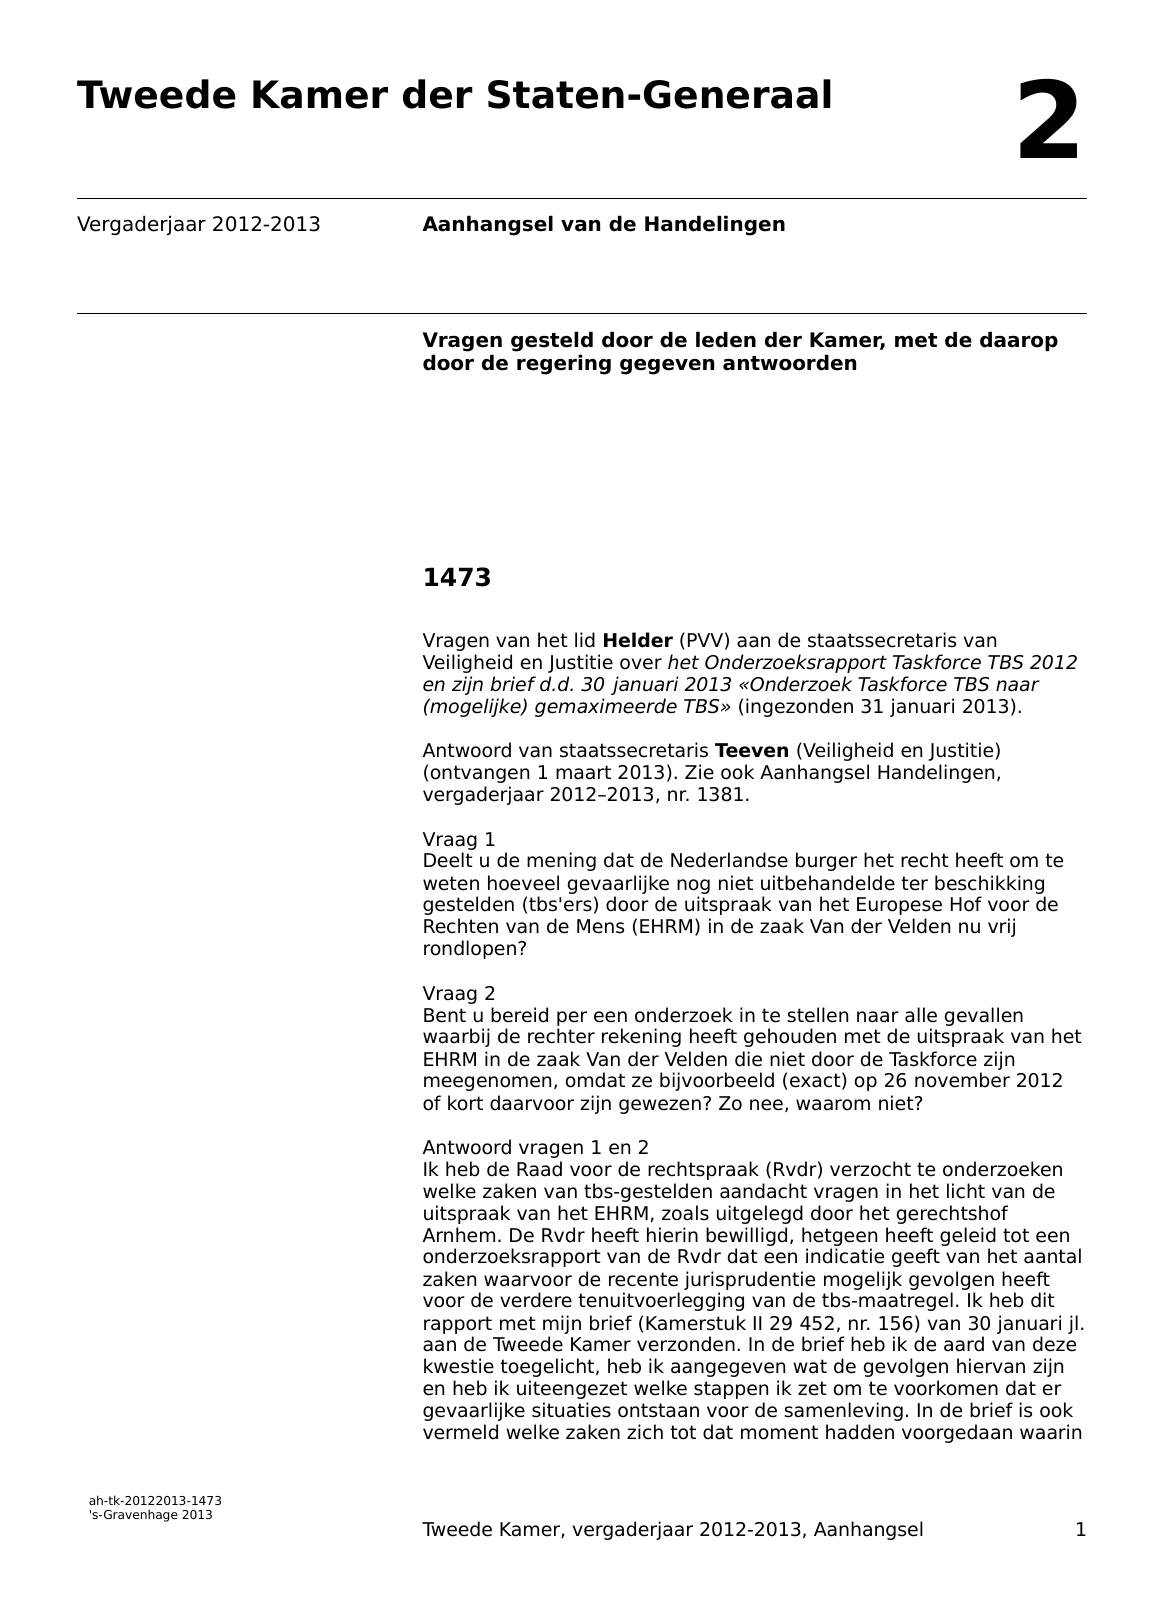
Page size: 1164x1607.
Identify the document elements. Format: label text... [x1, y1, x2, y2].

text ah-tk-20122013-1473 [88, 1494, 323, 1508]
table_cell Vragen gesteld door de leden der Kamer, met de daarop door de regering gegeven antwoorden [422, 314, 1087, 375]
text Vraag 1 [422, 828, 1087, 850]
text Vragen van het lid Helder (PVV) aan de staatssecretaris van Veiligheid en Justitie over het Onderzoeksrapport Taskforce TBS 2012 en zijn brief d.d. 30 januari 2013 «Onderzoek Taskforce TBS naar (mogelijke) gemaximeerde TBS» (ingezonden 31 januari 2013). [422, 630, 1087, 718]
text 's-Gravenhage 2013 [88, 1508, 323, 1522]
table_header Tweede Kamer der Staten-Generaal [77, 59, 886, 198]
text Ik heb de Raad voor de rechtspraak (Rvdr) verzocht te onderzoeken welke zaken van tbs-gestelden aandacht vragen in het licht van de uitspraak van het EHRM, zoals uitgelegd door het gerechtshof Arnhem. De Rvdr heeft hierin bewilligd, hetgeen heeft geleid tot een onderzoeksrapport van de Rvdr dat een indicatie geeft van het aantal zaken waarvoor de recente jurisprudentie mogelijk gevolgen heeft voor de verdere tenuitvoerlegging van de tbs-maatregel. Ik heb dit rapport met mijn brief (Kamerstuk II 29 452, nr. 156) van 30 januari jl. aan de Tweede Kamer verzonden. In de brief heb ik de aard van deze kwestie toegelicht, heb ik aangegeven wat de gevolgen hiervan zijn en heb ik uiteengezet welke stappen ik zet om te voorkomen dat er gevaarlijke situaties ontstaan voor de samenleving. In de brief is ook vermeld welke zaken zich tot dat moment hadden voorgedaan waarin [422, 1158, 1087, 1444]
text Antwoord van staatssecretaris Teeven (Veiligheid en Justitie) (ontvangen 1 maart 2013). Zie ook Aanhangsel Handelingen, vergaderjaar 2012–2013, nr. 1381. [422, 740, 1087, 806]
table_cell Aanhangsel van de Handelingen [422, 199, 1087, 313]
text Antwoord vragen 1 en 2 [422, 1137, 1087, 1158]
text Deelt u de mening dat de Nederlandse burger het recht heeft om te weten hoeveel gevaarlijke nog niet uitbehandelde ter beschikking gestelden (tbs'ers) door de uitspraak van het Europese Hof voor de Rechten van de Mens (EHRM) in de zaak Van der Velden nu vrij rondlopen? [422, 850, 1087, 960]
table_header 2 [886, 59, 1087, 198]
table_cell Vergaderjaar 2012-2013 [77, 199, 422, 313]
text 1473 [422, 563, 1087, 592]
table_cell [77, 314, 422, 375]
text Vraag 2 [422, 982, 1087, 1004]
text Bent u bereid per een onderzoek in te stellen naar alle gevallen waarbij de rechter rekening heeft gehouden met de uitspraak van het EHRM in de zaak Van der Velden die niet door de Taskforce zijn meegenomen, omdat ze bijvoorbeeld (exact) op 26 november 2012 of kort daarvoor zijn gewezen? Zo nee, waarom niet? [422, 1004, 1087, 1114]
